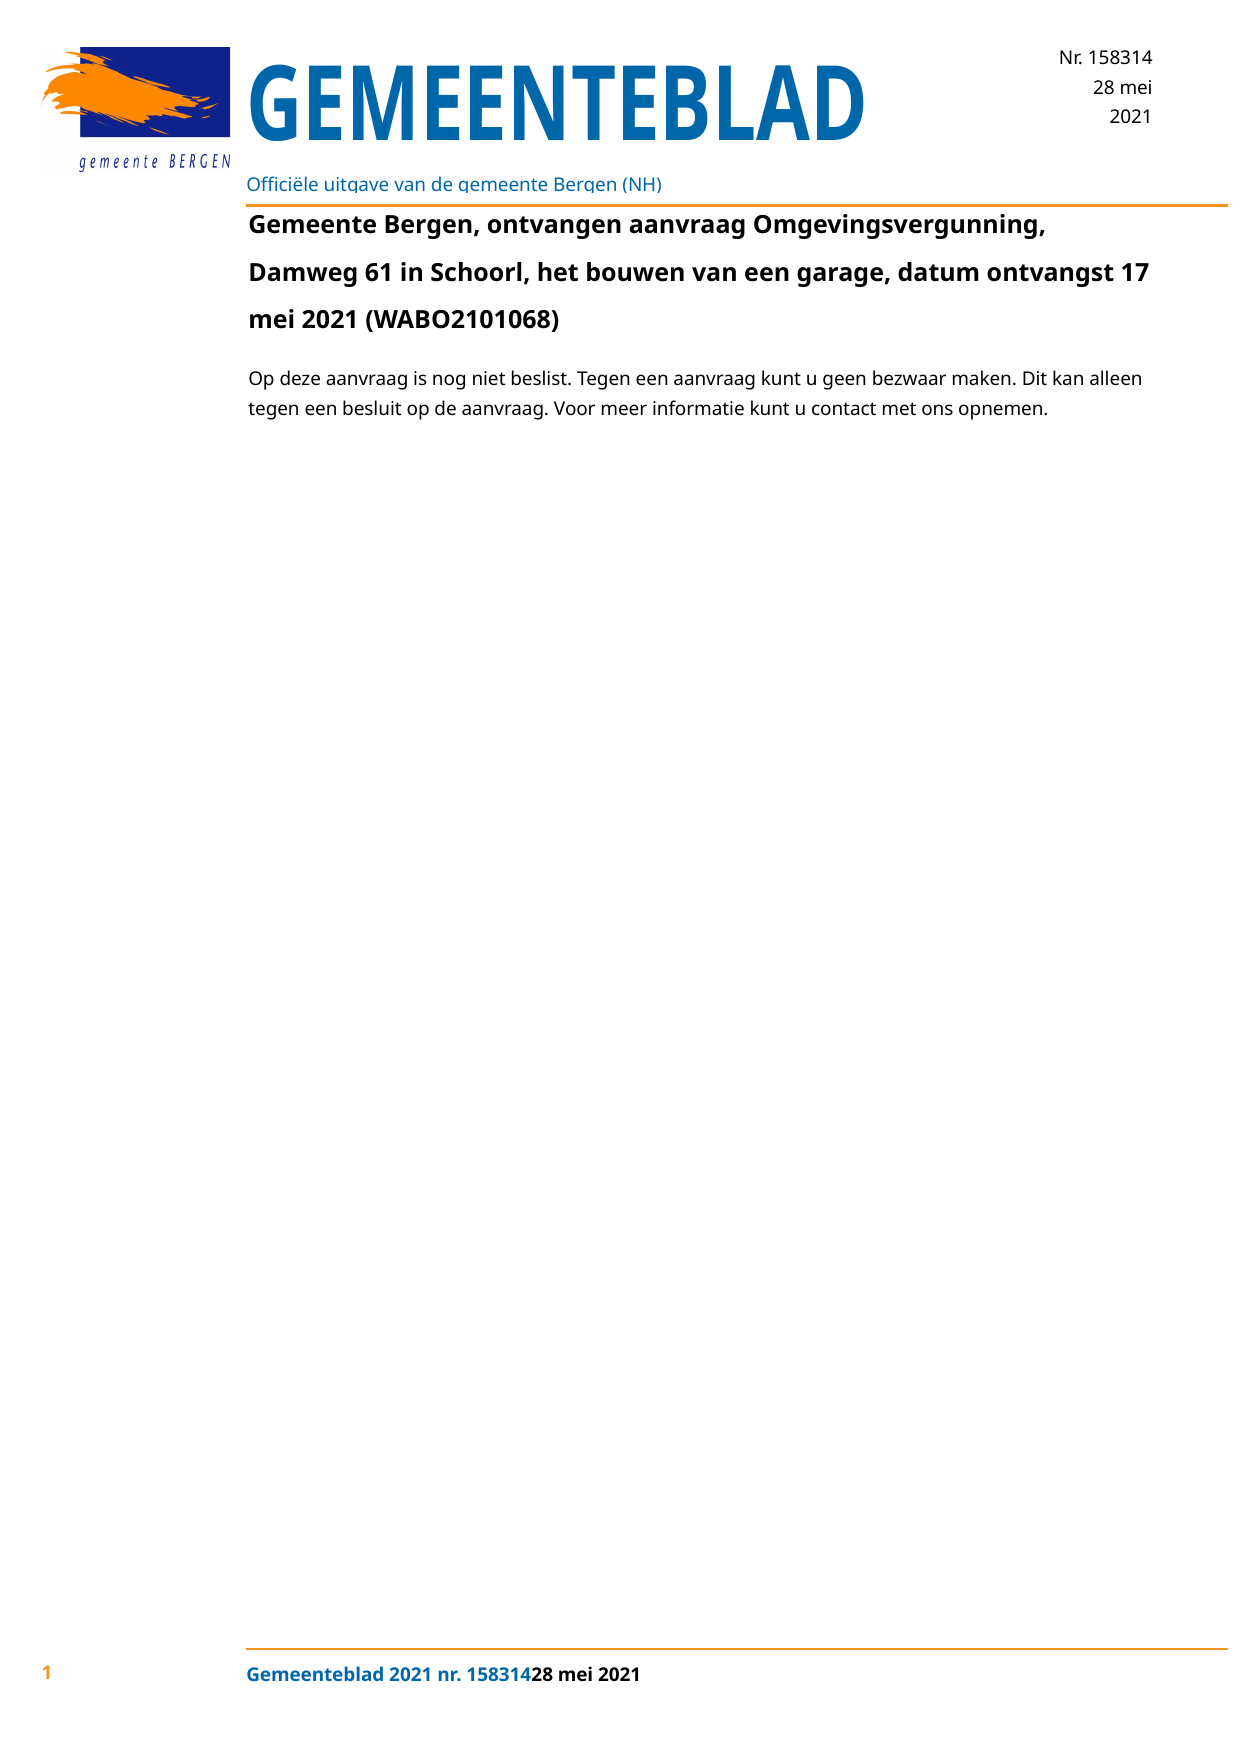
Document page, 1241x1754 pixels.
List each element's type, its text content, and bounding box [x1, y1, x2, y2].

text Gemeente Bergen, ontvangen aanvraag Omgevingsvergunning, Damweg 61 in Schoorl, het bouwen van een garage, datum ontvangst 17 mei 2021 (WABO2101068) [248, 207, 1152, 336]
picture [41, 47, 231, 172]
text Op deze aanvraag is nog niet beslist. Tegen een aanvraag kunt u geen bezwaar maken. Dit kan alleen tegen een besluit op de aanvraag. Voor meer informatie kunt u contact met ons opnemen. [248, 366, 1152, 421]
